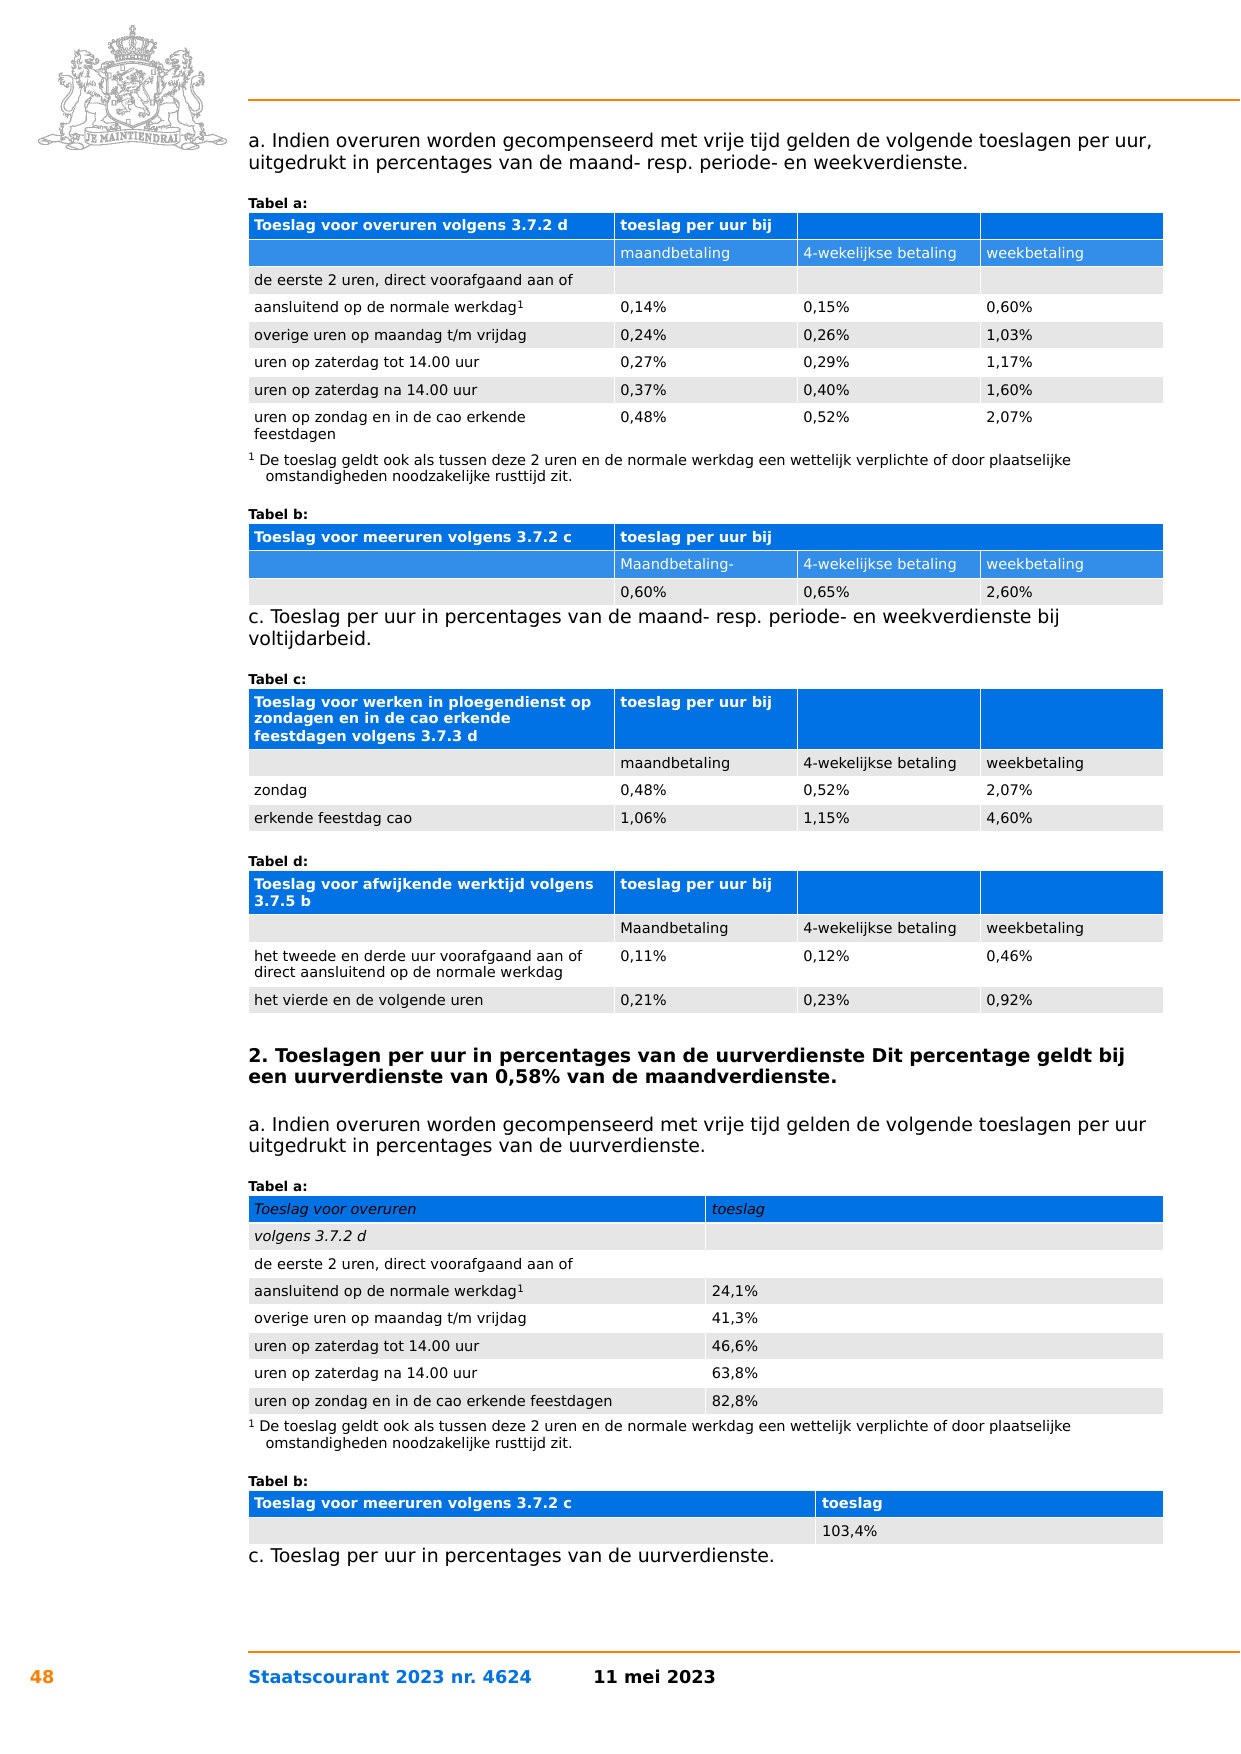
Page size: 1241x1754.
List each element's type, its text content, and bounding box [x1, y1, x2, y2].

table_cell [706, 1224, 1163, 1250]
table_cell Toeslag voor overuren [249, 1196, 705, 1222]
table_cell Toeslag voor meeruren volgens 3.7.2 c [249, 1491, 815, 1517]
table_cell Maandbetaling- [615, 551, 797, 578]
table_cell [615, 267, 797, 294]
table_cell 0,40% [798, 377, 980, 403]
table_cell de eerste 2 uren, direct voorafgaand aan of [249, 267, 614, 294]
table_cell weekbetaling [981, 915, 1163, 942]
table_cell uren op zaterdag na 14.00 uur [249, 377, 614, 403]
table_cell uren op zaterdag tot 14.00 uur [249, 1333, 705, 1359]
table_cell 0,21% [615, 987, 797, 1013]
table_cell 1,60% [981, 377, 1163, 403]
table_cell [706, 1251, 1163, 1277]
table_cell 1 De toeslag geldt ook als tussen deze 2 uren en de normale werkdag een wettelijk verplichte of door plaatselijke omstandigheden noodzakelijke rusttijd zit. [248, 449, 1163, 485]
table_cell volgens 3.7.2 d [249, 1224, 705, 1250]
table_cell 0,92% [981, 987, 1163, 1013]
table_cell toeslag [706, 1196, 1163, 1222]
table_cell maandbetaling [615, 750, 797, 776]
table_cell uren op zondag en in de cao erkende feestdagen [249, 1388, 705, 1414]
table_cell [798, 213, 980, 239]
table_cell toeslag [816, 1491, 1163, 1517]
subtitle 2. Toeslagen per uur in percentages van de uurverdienste Dit percentage geldt bij een uurverdienste van 0,58% van de maandverdienste. [248, 1044, 1163, 1088]
table_cell 103,4% [816, 1518, 1163, 1544]
table_cell 0,26% [798, 322, 980, 348]
table_cell 0,60% [981, 295, 1163, 321]
table_cell aansluitend op de normale werkdag1 [249, 295, 614, 321]
table_header Tabel b: [248, 507, 1163, 523]
table_header Tabel d: [248, 854, 1163, 870]
table_cell uren op zaterdag na 14.00 uur [249, 1360, 705, 1387]
table_cell 0,37% [615, 377, 797, 403]
table_cell 1,17% [981, 350, 1163, 376]
table_cell 0,11% [615, 943, 797, 986]
table_cell [798, 871, 980, 914]
table_header Tabel b: [248, 1474, 1163, 1489]
table_header Tabel a: [248, 196, 1163, 211]
table_cell 0,29% [798, 350, 980, 376]
table_cell 4-wekelijkse betaling [798, 915, 980, 942]
table_cell Maandbetaling [615, 915, 797, 942]
table_cell 4,60% [981, 805, 1163, 831]
table_cell weekbetaling [981, 551, 1163, 578]
table_cell 63,8% [706, 1360, 1163, 1387]
table_header Tabel a: [248, 1179, 1163, 1195]
table_cell 1,15% [798, 805, 980, 831]
table_cell Toeslag voor overuren volgens 3.7.2 d [249, 213, 614, 239]
table_cell Toeslag voor afwijkende werktijd volgens 3.7.5 b [249, 871, 614, 914]
table_cell [249, 915, 614, 942]
table_cell 0,48% [615, 778, 797, 804]
text c. Toeslag per uur in percentages van de uurverdienste. [248, 1545, 1163, 1567]
table_header Tabel c: [248, 672, 1163, 688]
table_cell het tweede en derde uur voorafgaand aan of direct aansluitend op de normale werkdag [249, 943, 614, 986]
table_cell [981, 689, 1163, 749]
table_cell Toeslag voor werken in ploegendienst op zondagen en in de cao erkende feestdagen volgens 3.7.3 d [249, 689, 614, 749]
table_cell weekbetaling [981, 240, 1163, 266]
table_cell 4-wekelijkse betaling [798, 750, 980, 776]
table_cell Toeslag voor meeruren volgens 3.7.2 c [249, 524, 614, 550]
text a. Indien overuren worden gecompenseerd met vrije tijd gelden de volgende toeslagen per uur uitgedrukt in percentages van de uurverdienste. [248, 1113, 1163, 1157]
table_cell 0,15% [798, 295, 980, 321]
picture [38, 25, 227, 150]
table_cell 0,14% [615, 295, 797, 321]
table_cell 2,07% [981, 778, 1163, 804]
text c. Toeslag per uur in percentages van de maand- resp. periode- en weekverdienste bij voltijdarbeid. [248, 606, 1163, 650]
table_cell overige uren op maandag t/m vrijdag [249, 322, 614, 348]
table_cell het vierde en de volgende uren [249, 987, 614, 1013]
table_cell de eerste 2 uren, direct voorafgaand aan of [249, 1251, 705, 1277]
table_cell 0,48% [615, 404, 797, 448]
table_cell [981, 267, 1163, 294]
table_cell toeslag per uur bij [615, 524, 1163, 550]
table_cell 46,6% [706, 1333, 1163, 1359]
table_cell [249, 551, 614, 578]
table_cell toeslag per uur bij [615, 689, 797, 749]
table_cell [981, 213, 1163, 239]
table_cell [249, 579, 614, 605]
table_cell 0,65% [798, 579, 980, 605]
table_cell 0,46% [981, 943, 1163, 986]
table_cell 1,06% [615, 805, 797, 831]
table_cell [249, 750, 614, 776]
table_cell overige uren op maandag t/m vrijdag [249, 1306, 705, 1332]
table_cell erkende feestdag cao [249, 805, 614, 831]
table_cell 1 De toeslag geldt ook als tussen deze 2 uren en de normale werkdag een wettelijk verplichte of door plaatselijke omstandigheden noodzakelijke rusttijd zit. [248, 1415, 1163, 1452]
table_cell 24,1% [706, 1278, 1163, 1304]
table_cell maandbetaling [615, 240, 797, 266]
table_cell 4-wekelijkse betaling [798, 240, 980, 266]
table_cell 41,3% [706, 1306, 1163, 1332]
table_cell 2,07% [981, 404, 1163, 448]
table_cell 4-wekelijkse betaling [798, 551, 980, 578]
table_cell toeslag per uur bij [615, 871, 797, 914]
table_cell 0,12% [798, 943, 980, 986]
table_cell [798, 267, 980, 294]
table_cell uren op zaterdag tot 14.00 uur [249, 350, 614, 376]
table_cell 0,27% [615, 350, 797, 376]
text a. Indien overuren worden gecompenseerd met vrije tijd gelden de volgende toeslagen per uur, uitgedrukt in percentages van de maand- resp. periode- en weekverdienste. [248, 130, 1163, 174]
table_cell aansluitend op de normale werkdag1 [249, 1278, 705, 1304]
table_cell 0,23% [798, 987, 980, 1013]
table_cell 0,60% [615, 579, 797, 605]
table_cell 0,24% [615, 322, 797, 348]
table_cell 82,8% [706, 1388, 1163, 1414]
table_cell weekbetaling [981, 750, 1163, 776]
table_cell [798, 689, 980, 749]
table_cell zondag [249, 778, 614, 804]
table_cell toeslag per uur bij [615, 213, 797, 239]
table_cell [981, 871, 1163, 914]
table_cell [249, 1518, 815, 1544]
table_cell 2,60% [981, 579, 1163, 605]
table_cell 1,03% [981, 322, 1163, 348]
table_cell 0,52% [798, 778, 980, 804]
table_cell uren op zondag en in de cao erkende feestdagen [249, 404, 614, 448]
table_cell [249, 240, 614, 266]
table_cell 0,52% [798, 404, 980, 448]
